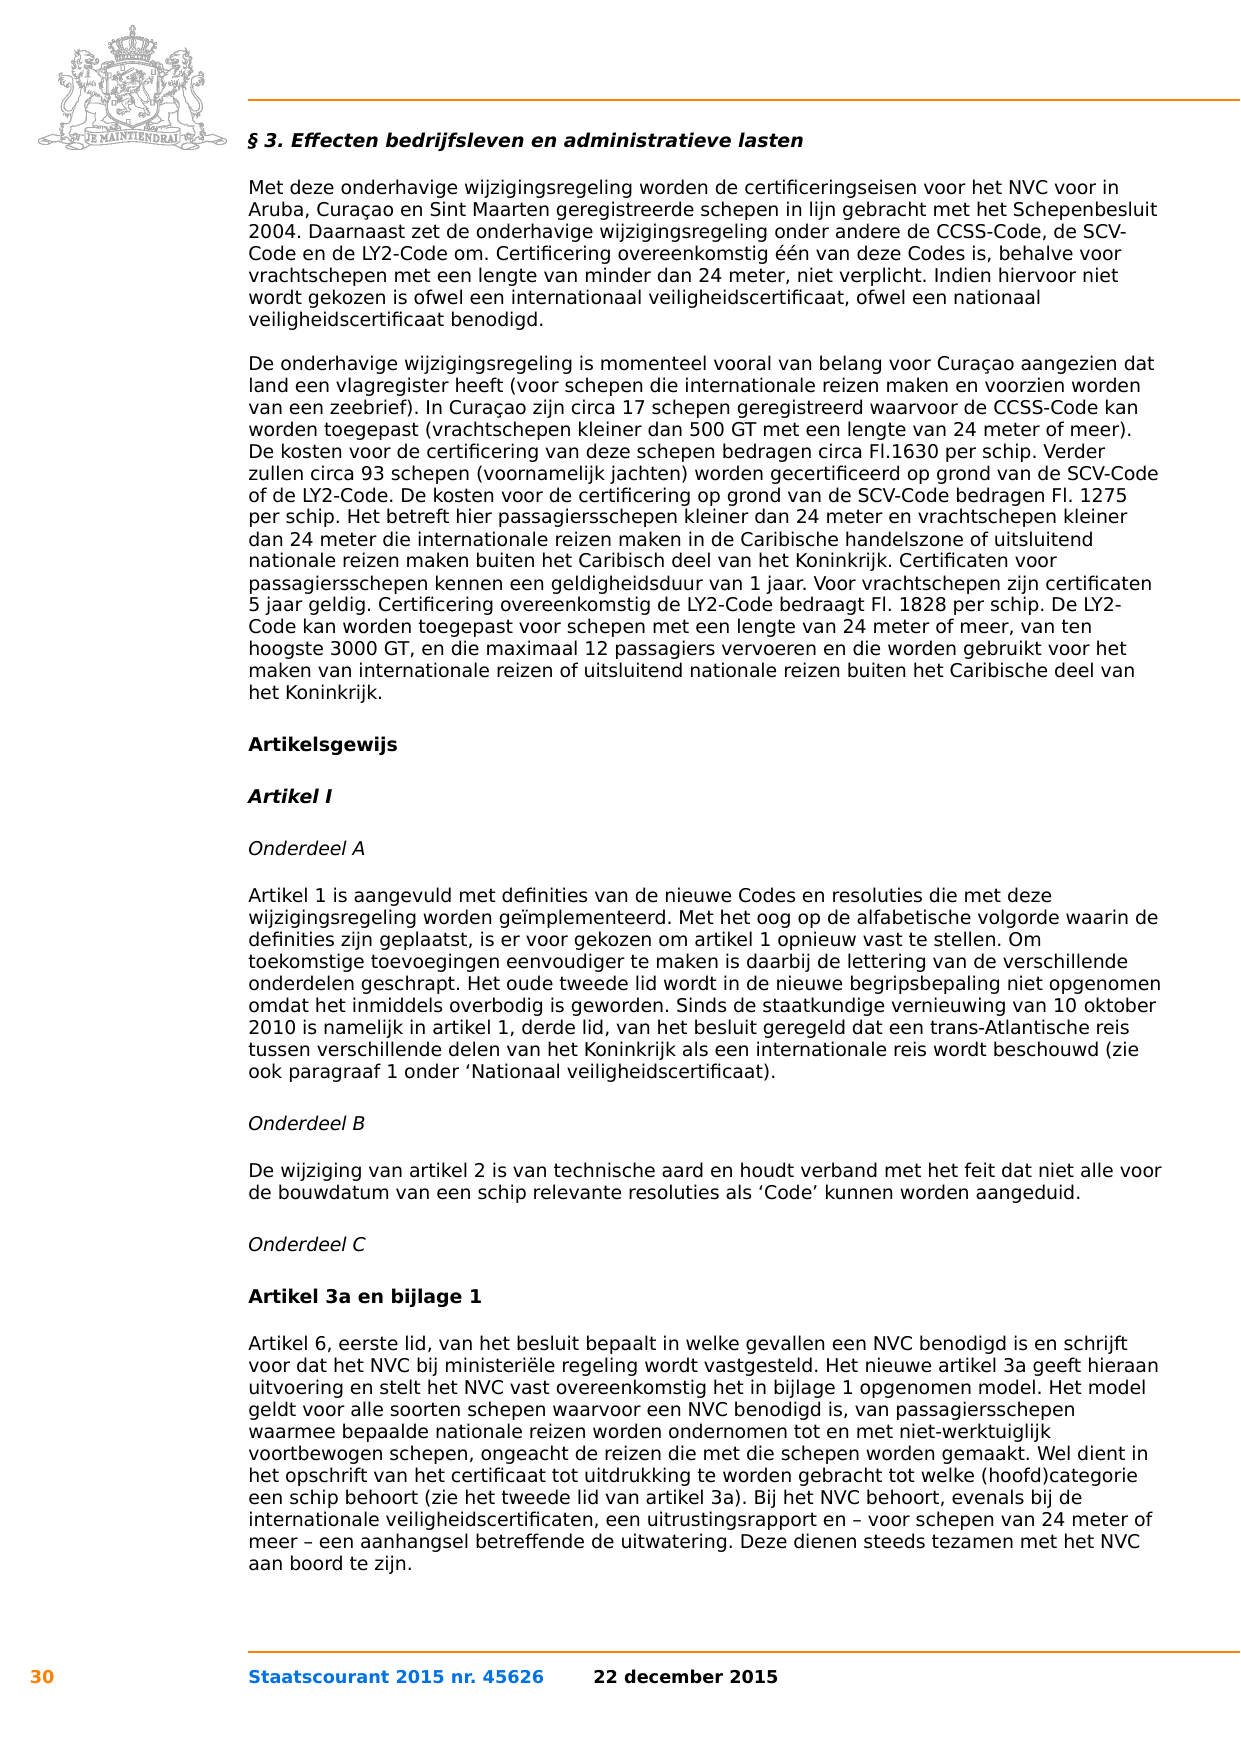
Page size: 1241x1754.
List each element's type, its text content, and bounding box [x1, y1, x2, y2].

subtitle Artikel 3a en bijlage 1 [248, 1286, 1163, 1308]
subtitle Onderdeel A [248, 838, 1163, 860]
subtitle § 3. Effecten bedrijfsleven en administratieve lasten [248, 130, 1163, 152]
text Artikel 6, eerste lid, van het besluit bepaalt in welke gevallen een NVC benodigd is en schrijft voor dat het NVC bij ministeriële regeling wordt vastgesteld. Het nieuwe artikel 3a geeft hieraan uitvoering en stelt het NVC vast overeenkomstig het in bijlage 1 opgenomen model. Het model geldt voor alle soorten schepen waarvoor een NVC benodigd is, van passagiersschepen waarmee bepaalde nationale reizen worden ondernomen tot en met niet-werktuiglijk voortbewogen schepen, ongeacht de reizen die met die schepen worden gemaakt. Wel dient in het opschrift van het certificaat tot uitdrukking te worden gebracht tot welke (hoofd)categorie een schip behoort (zie het tweede lid van artikel 3a). Bij het NVC behoort, evenals bij de internationale veiligheidscertificaten, een uitrustingsrapport en – voor schepen van 24 meter of meer – een aanhangsel betreffende de uitwatering. Deze dienen steeds tezamen met het NVC aan boord te zijn. [248, 1333, 1163, 1575]
picture [38, 25, 227, 150]
text De onderhavige wijzigingsregeling is momenteel vooral van belang voor Curaçao aangezien dat land een vlagregister heeft (voor schepen die internationale reizen maken en voorzien worden van een zeebrief). In Curaçao zijn circa 17 schepen geregistreerd waarvoor de CCSS-Code kan worden toegepast (vrachtschepen kleiner dan 500 GT met een lengte van 24 meter of meer). De kosten voor de certificering van deze schepen bedragen circa Fl.1630 per schip. Verder zullen circa 93 schepen (voornamelijk jachten) worden gecertificeerd op grond van de SCV-Code of de LY2-Code. De kosten voor de certificering op grond van de SCV-Code bedragen Fl. 1275 per schip. Het betreft hier passagiersschepen kleiner dan 24 meter en vrachtschepen kleiner dan 24 meter die internationale reizen maken in de Caribische handelszone of uitsluitend nationale reizen maken buiten het Caribisch deel van het Koninkrijk. Certificaten voor passagiersschepen kennen een geldigheidsduur van 1 jaar. Voor vrachtschepen zijn certificaten 5 jaar geldig. Certificering overeenkomstig de LY2-Code bedraagt Fl. 1828 per schip. De LY2-Code kan worden toegepast voor schepen met een lengte van 24 meter of meer, van ten hoogste 3000 GT, en die maximaal 12 passagiers vervoeren en die worden gebruikt voor het maken van internationale reizen of uitsluitend nationale reizen buiten het Caribische deel van het Koninkrijk. [248, 353, 1163, 704]
subtitle Artikel I [248, 786, 1163, 808]
subtitle Onderdeel B [248, 1113, 1163, 1135]
text Met deze onderhavige wijzigingsregeling worden de certificeringseisen voor het NVC voor in Aruba, Curaçao en Sint Maarten geregistreerde schepen in lijn gebracht met het Schepenbesluit 2004. Daarnaast zet de onderhavige wijzigingsregeling onder andere de CCSS-Code, de SCV-Code en de LY2-Code om. Certificering overeenkomstig één van deze Codes is, behalve voor vrachtschepen met een lengte van minder dan 24 meter, niet verplicht. Indien hiervoor niet wordt gekozen is ofwel een internationaal veiligheidscertificaat, ofwel een nationaal veiligheidscertificaat benodigd. [248, 177, 1163, 331]
subtitle Onderdeel C [248, 1234, 1163, 1256]
subtitle Artikelsgewijs [248, 734, 1163, 756]
text Artikel 1 is aangevuld met definities van de nieuwe Codes en resoluties die met deze wijzigingsregeling worden geïmplementeerd. Met het oog op de alfabetische volgorde waarin de definities zijn geplaatst, is er voor gekozen om artikel 1 opnieuw vast te stellen. Om toekomstige toevoegingen eenvoudiger te maken is daarbij de lettering van de verschillende onderdelen geschrapt. Het oude tweede lid wordt in de nieuwe begripsbepaling niet opgenomen omdat het inmiddels overbodig is geworden. Sinds de staatkundige vernieuwing van 10 oktober 2010 is namelijk in artikel 1, derde lid, van het besluit geregeld dat een trans-Atlantische reis tussen verschillende delen van het Koninkrijk als een internationale reis wordt beschouwd (zie ook paragraaf 1 onder ‘Nationaal veiligheidscertificaat). [248, 885, 1163, 1083]
text De wijziging van artikel 2 is van technische aard en houdt verband met het feit dat niet alle voor de bouwdatum van een schip relevante resoluties als ‘Code’ kunnen worden aangeduid. [248, 1160, 1163, 1204]
